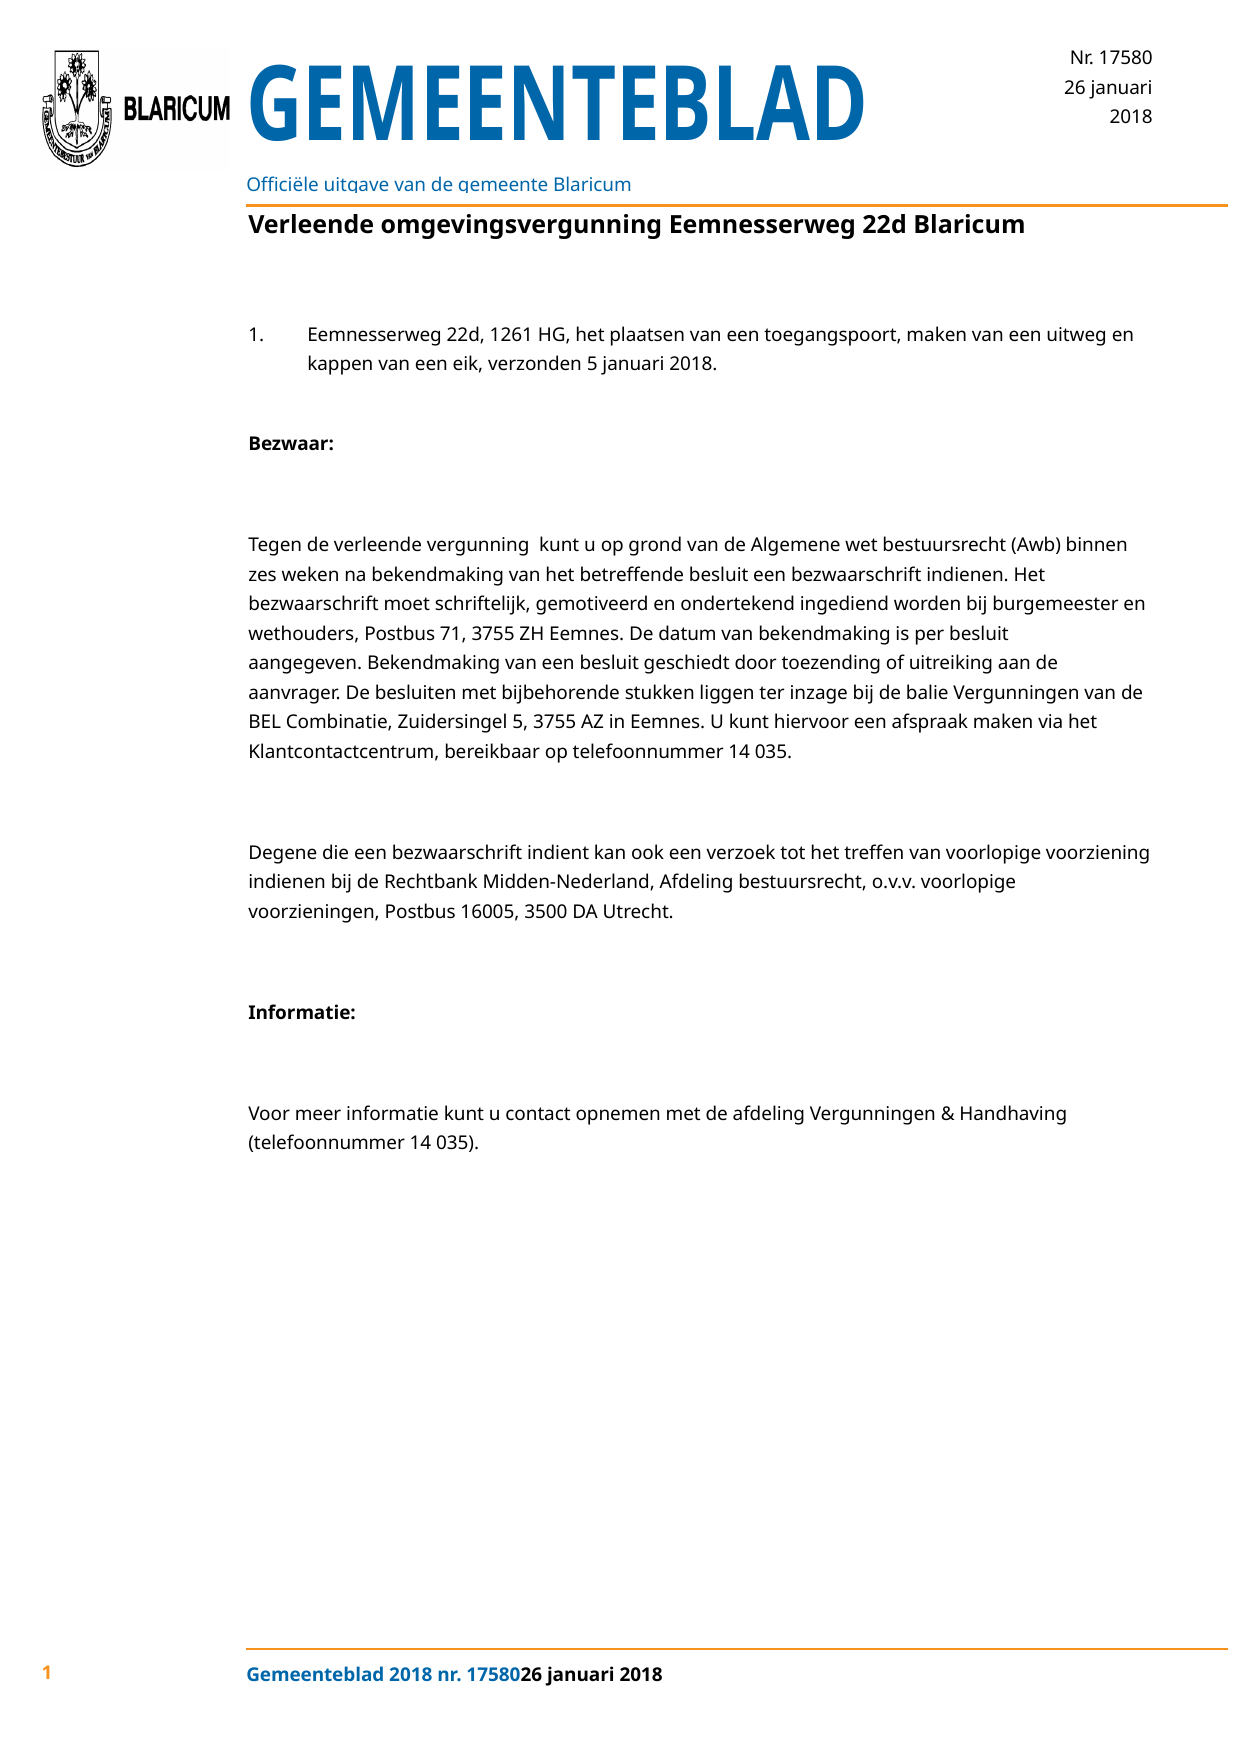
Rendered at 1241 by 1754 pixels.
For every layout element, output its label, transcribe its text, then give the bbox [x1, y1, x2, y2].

text Degene die een bezwaarschrift indient kan ook een verzoek tot het treffen van voorlopige voorziening indienen bij de Rechtbank Midden-Nederland, Afdeling bestuursrecht, o.v.v. voorlopige voorzieningen, Postbus 16005, 3500 DA Utrecht. [248, 839, 1152, 924]
text Voor meer informatie kunt u contact opnemen met de afdeling Vergunningen & Handhaving (telefoonnummer 14 035). [248, 1100, 1152, 1155]
text Tegen de verleende vergunning kunt u op grond van de Algemene wet bestuursrecht (Awb) binnen zes weken na bekendmaking van het betreffende besluit een bezwaarschrift indienen. Het bezwaarschrift moet schriftelijk, gemotiveerd en ondertekend ingediend worden bij burgemeester en wethouders, Postbus 71, 3755 ZH Eemnes. De datum van bekendmaking is per besluit aangegeven. Bekendmaking van een besluit geschiedt door toezending of uitreiking aan de aanvrager. De besluiten met bijbehorende stukken liggen ter inzage bij de balie Vergunningen van de BEL Combinatie, Zuidersingel 5, 3755 AZ in Eemnes. U kunt hiervoor een afspraak maken via het Klantcontactcentrum, bereikbaar op telefoonnummer 14 035. [248, 531, 1152, 764]
text Verleende omgevingsvergunning Eemnesserweg 22d Blaricum [248, 207, 1152, 241]
list Eemnesserweg 22d, 1261 HG, het plaatsen van een toegangspoort, maken van een uitweg en kappen van een eik, verzonden 5 januari 2018. [248, 321, 1152, 376]
text Informatie: [248, 999, 1152, 1025]
text Bezwaar: [248, 430, 1152, 456]
picture [41, 47, 231, 172]
